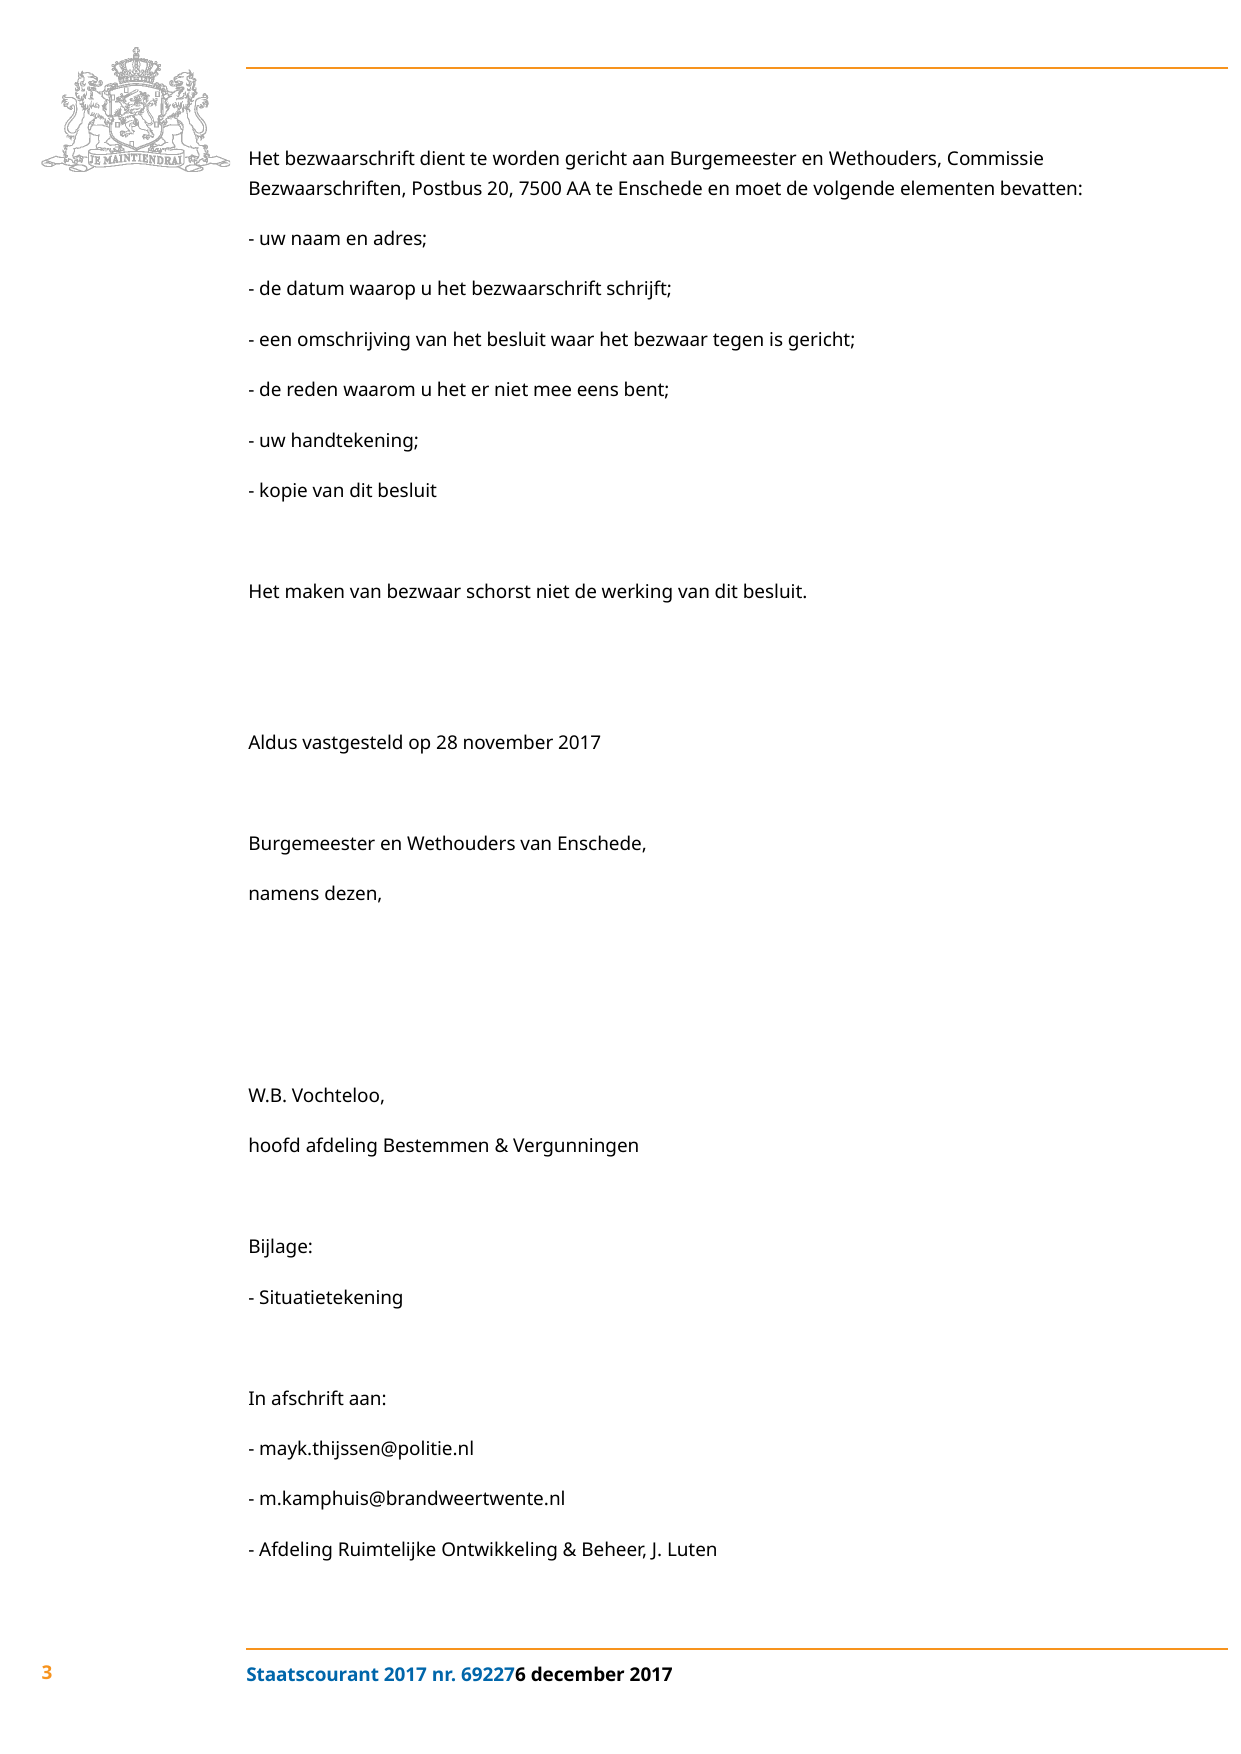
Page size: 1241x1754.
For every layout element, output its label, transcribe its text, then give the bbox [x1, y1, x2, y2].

text W.B. Vochteloo, [248, 1082, 1152, 1108]
text hoofd afdeling Bestemmen & Vergunningen [248, 1133, 1152, 1158]
text - m.kamphuis@brandweertwente.nl [248, 1486, 1152, 1511]
picture [41, 47, 231, 172]
text Bijlage: [248, 1233, 1152, 1259]
text - Situatietekening [248, 1284, 1152, 1310]
text namens dezen, [248, 881, 1152, 906]
text Het bezwaarschrift dient te worden gericht aan Burgemeester en Wethouders, Commissie Bezwaarschriften, Postbus 20, 7500 AA te Enschede en moet de volgende elementen bevatten: [248, 145, 1152, 201]
text - kopie van dit besluit [248, 477, 1152, 503]
text - de datum waarop u het bezwaarschrift schrijft; [248, 276, 1152, 301]
text - Afdeling Ruimtelijke Ontwikkeling & Beheer, J. Luten [248, 1536, 1152, 1562]
text Aldus vastgesteld op 28 november 2017 [248, 729, 1152, 755]
text Het maken van bezwaar schorst niet de werking van dit besluit. [248, 578, 1152, 604]
text - de reden waarom u het er niet mee eens bent; [248, 376, 1152, 402]
text - uw naam en adres; [248, 225, 1152, 251]
text Burgemeester en Wethouders van Enschede, [248, 830, 1152, 856]
text - mayk.thijssen@politie.nl [248, 1435, 1152, 1461]
text - uw handtekening; [248, 427, 1152, 453]
text - een omschrijving van het besluit waar het bezwaar tegen is gericht; [248, 326, 1152, 352]
text In afschrift aan: [248, 1385, 1152, 1411]
